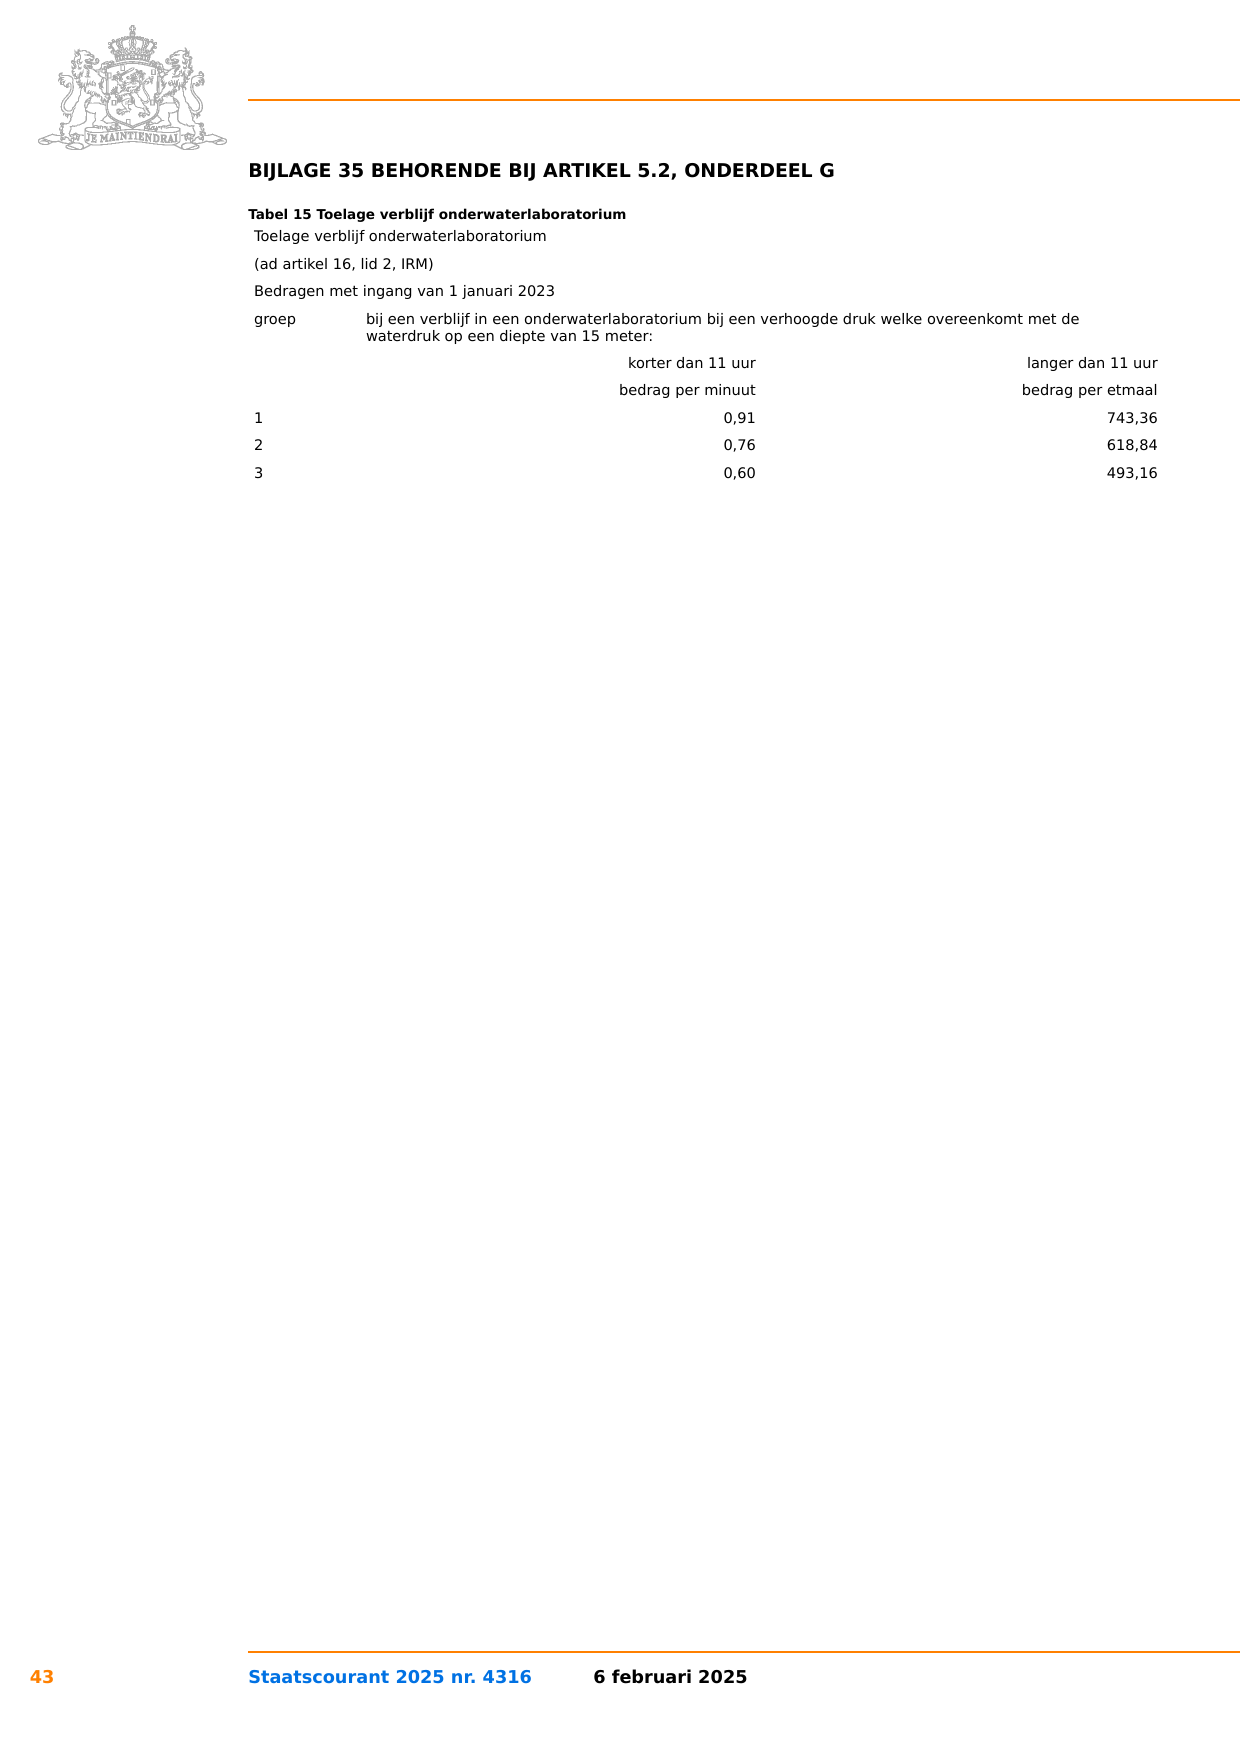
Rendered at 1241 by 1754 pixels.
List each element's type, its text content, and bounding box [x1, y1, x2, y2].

table_cell 1 [249, 405, 359, 431]
table_header Tabel 15 Toelage verblijf onderwaterlaboratorium [248, 207, 1163, 223]
table_cell 0,60 [361, 460, 761, 486]
table_cell bij een verblijf in een onderwaterlaboratorium bij een verhoogde druk welke overeenkomt met de waterdruk op een diepte van 15 meter: [361, 306, 1163, 349]
table_cell 493,16 [762, 460, 1163, 486]
table_cell bedrag per minuut [361, 378, 761, 404]
table_cell 2 [249, 433, 359, 459]
table_cell 0,91 [361, 405, 761, 431]
table_cell Toelage verblijf onderwaterlaboratorium [249, 224, 1163, 250]
table_cell bedrag per etmaal [762, 378, 1163, 404]
table_cell 743,36 [762, 405, 1163, 431]
table_cell korter dan 11 uur [361, 350, 761, 377]
table_cell 3 [249, 460, 359, 486]
table_cell (ad artikel 16, lid 2, IRM) [249, 251, 1163, 277]
table_cell langer dan 11 uur [762, 350, 1163, 377]
subtitle BIJLAGE 35 BEHORENDE BIJ ARTIKEL 5.2, ONDERDEEL G [248, 160, 1163, 182]
picture [38, 25, 227, 150]
table_cell groep [249, 306, 359, 404]
table_cell Bedragen met ingang van 1 januari 2023 [249, 279, 1163, 305]
table_cell 0,76 [361, 433, 761, 459]
table_cell 618,84 [762, 433, 1163, 459]
